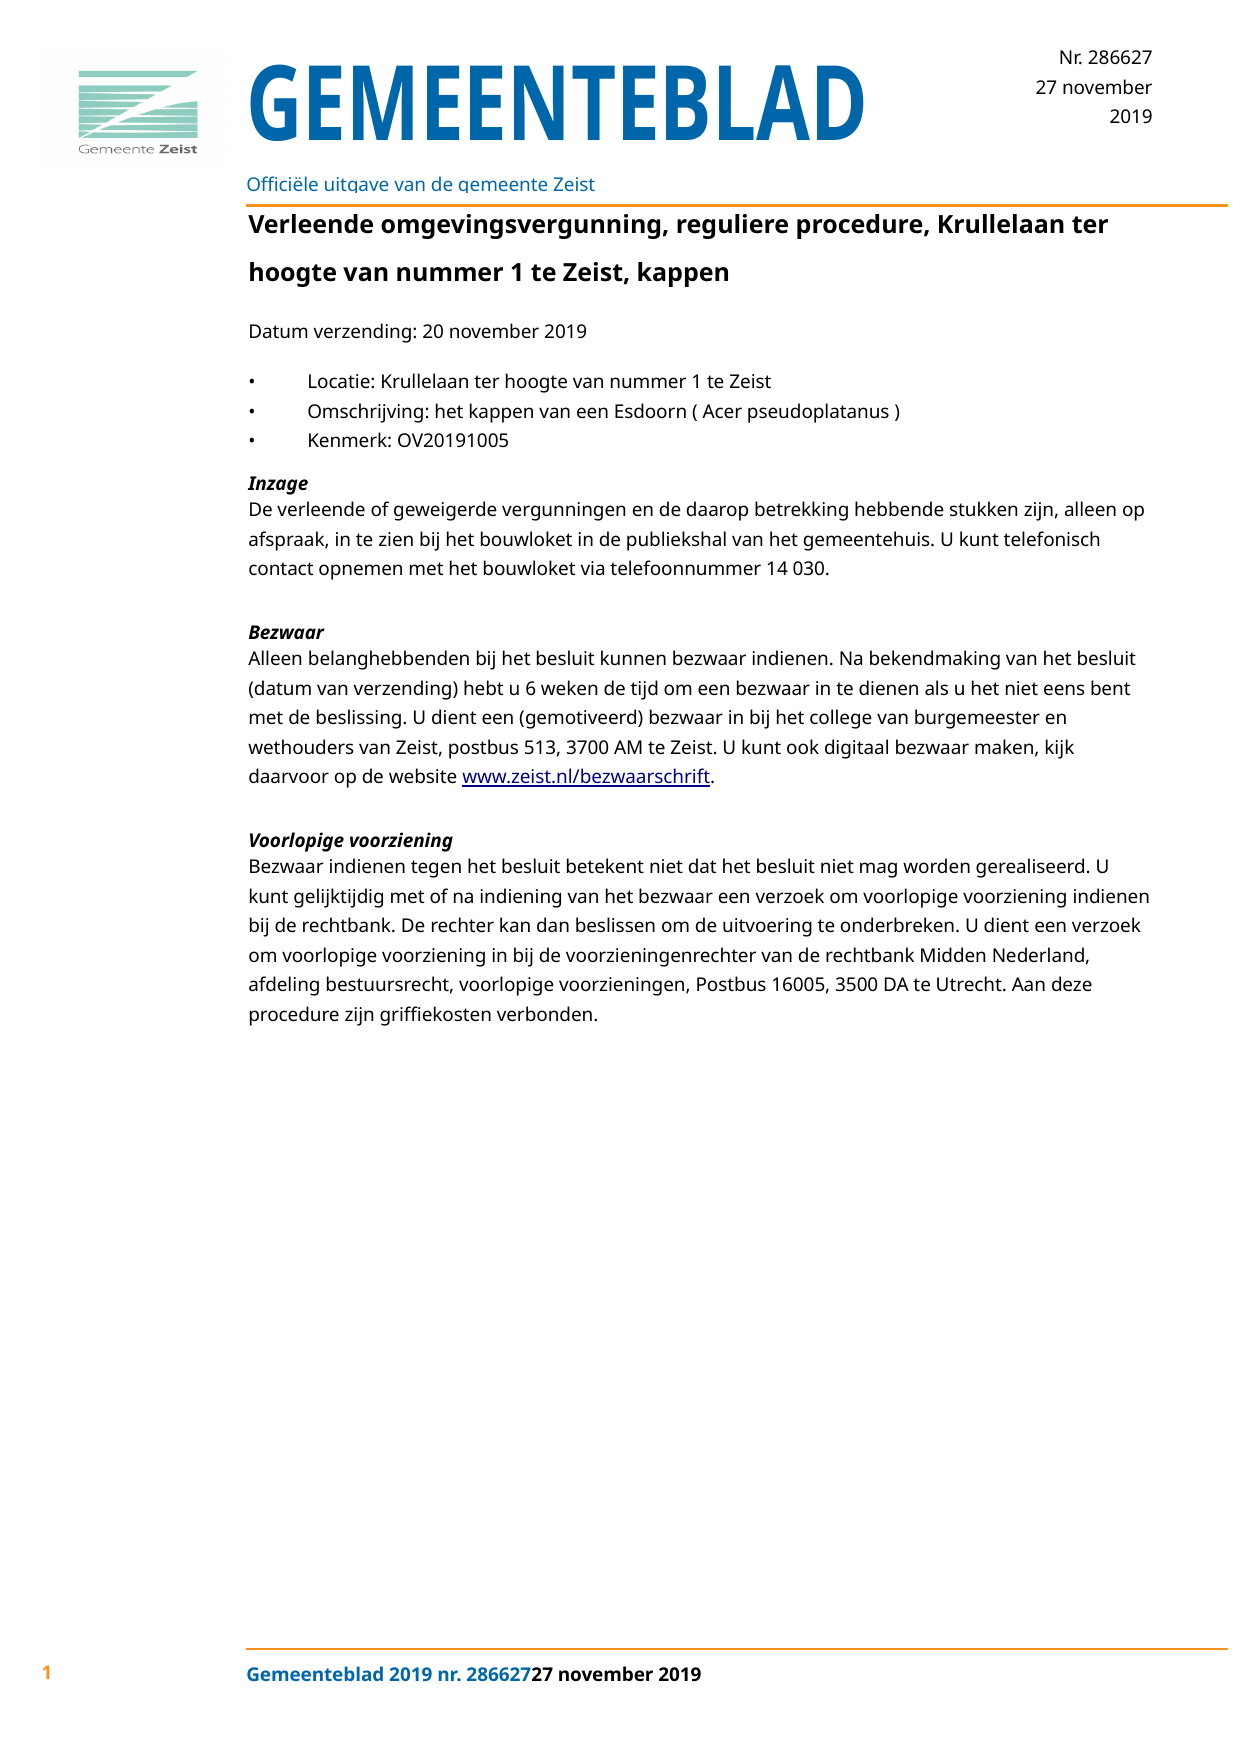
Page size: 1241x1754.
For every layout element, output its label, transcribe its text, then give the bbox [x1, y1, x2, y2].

list Omschrijving: het kappen van een Esdoorn ( Acer pseudoplatanus ) [248, 398, 1152, 424]
list Locatie: Krullelaan ter hoogte van nummer 1 te Zeist [248, 368, 1152, 394]
text Bezwaar indienen tegen het besluit betekent niet dat het besluit niet mag worden gerealiseerd. U kunt gelijktijdig met of na indiening van het bezwaar een verzoek om voorlopige voorziening indienen bij de rechtbank. De rechter kan dan beslissen om de uitvoering te onderbreken. U dient een verzoek om voorlopige voorziening in bij de voorzieningenrechter van de rechtbank Midden Nederland, afdeling bestuursrecht, voorlopige voorzieningen, Postbus 16005, 3500 DA te Utrecht. Aan deze procedure zijn griffiekosten verbonden. [248, 853, 1152, 1027]
text Inzage [248, 471, 1152, 496]
text Datum verzending: 20 november 2019 [248, 318, 1152, 344]
list Kenmerk: OV20191005 [248, 427, 1152, 453]
picture [41, 47, 231, 172]
text Alleen belanghebbenden bij het besluit kunnen bezwaar indienen. Na bekendmaking van het besluit (datum van verzending) hebt u 6 weken de tijd om een bezwaar in te dienen als u het niet eens bent met de beslissing. U dient een (gemotiveerd) bezwaar in bij het college van burgemeester en wethouders van Zeist, postbus 513, 3700 AM te Zeist. U kunt ook digitaal bezwaar maken, kijk daarvoor op de website www.zeist.nl/bezwaarschrift. [248, 645, 1152, 789]
text Voorlopige voorziening [248, 827, 1152, 853]
text De verleende of geweigerde vergunningen en de daarop betrekking hebbende stukken zijn, alleen op afspraak, in te zien bij het bouwloket in de publiekshal van het gemeentehuis. U kunt telefonisch contact opnemen met het bouwloket via telefoonnummer 14 030. [248, 496, 1152, 581]
text Bezwaar [248, 619, 1152, 645]
text Verleende omgevingsvergunning, reguliere procedure, Krullelaan ter hoogte van nummer 1 te Zeist, kappen [248, 207, 1152, 288]
